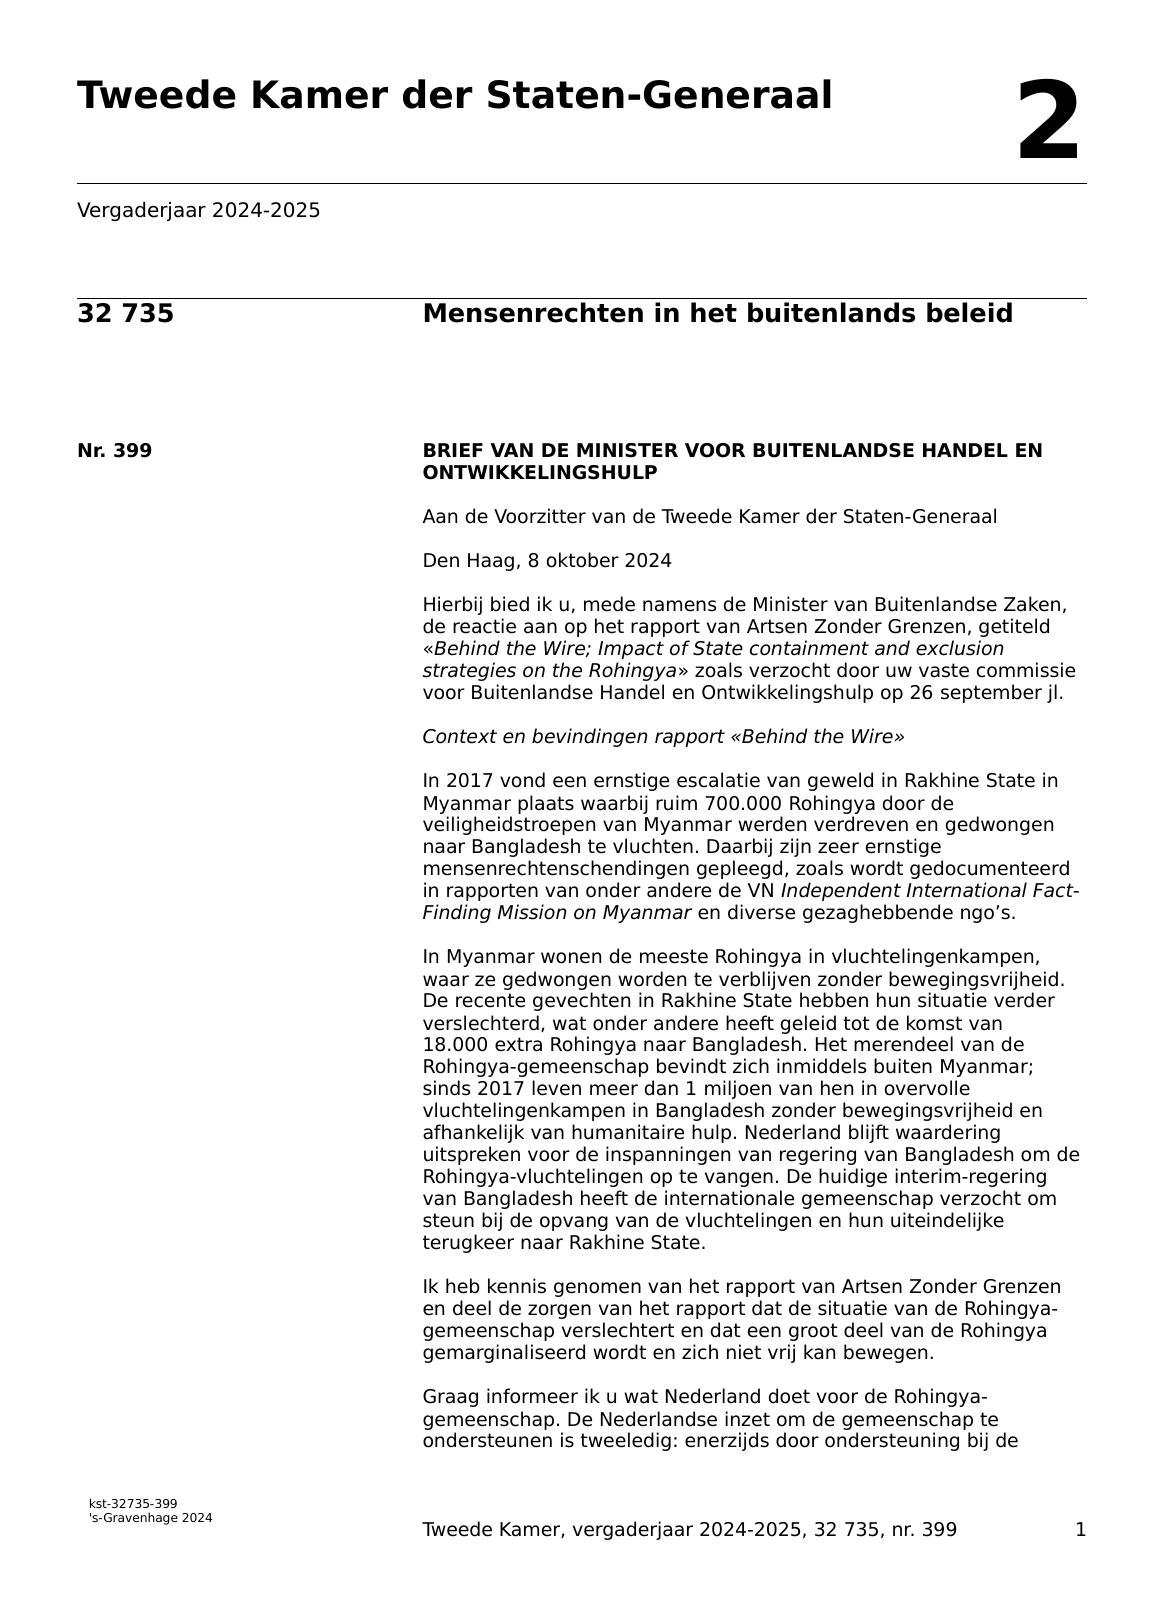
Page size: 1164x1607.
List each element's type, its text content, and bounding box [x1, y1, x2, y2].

text 's-Gravenhage 2024 [88, 1511, 323, 1525]
table_header Tweede Kamer der Staten-Generaal [77, 59, 886, 183]
text In Myanmar wonen de meeste Rohingya in vluchtelingenkampen, waar ze gedwongen worden te verblijven zonder bewegingsvrijheid. De recente gevechten in Rakhine State hebben hun situatie verder verslechterd, wat onder andere heeft geleid tot de komst van 18.000 extra Rohingya naar Bangladesh. Het merendeel van de Rohingya-gemeenschap bevindt zich inmiddels buiten Myanmar; sinds 2017 leven meer dan 1 miljoen van hen in overvolle vluchtelingenkampen in Bangladesh zonder bewegingsvrijheid en afhankelijk van humanitaire hulp. Nederland blijft waardering uitspreken voor de inspanningen van regering van Bangladesh om de Rohingya-vluchtelingen op te vangen. De huidige interim-regering van Bangladesh heeft de internationale gemeenschap verzocht om steun bij de opvang van de vluchtelingen en hun uiteindelijke terugkeer naar Rakhine State. [422, 946, 1087, 1254]
subtitle Context en bevindingen rapport «Behind the Wire» [422, 726, 1087, 748]
text In 2017 vond een ernstige escalatie van geweld in Rakhine State in Myanmar plaats waarbij ruim 700.000 Rohingya door de veiligheidstroepen van Myanmar werden verdreven en gedwongen naar Bangladesh te vluchten. Daarbij zijn zeer ernstige mensenrechtenschendingen gepleegd, zoals wordt gedocumenteerd in rapporten van onder andere de VN Independent International Fact-Finding Mission on Myanmar en diverse gezaghebbende ngo’s. [422, 770, 1087, 924]
text Graag informeer ik u wat Nederland doet voor de Rohingya-gemeenschap. De Nederlandse inzet om de gemeenschap te ondersteunen is tweeledig: enerzijds door ondersteuning bij de [422, 1386, 1087, 1452]
text Ik heb kennis genomen van het rapport van Artsen Zonder Grenzen en deel de zorgen van het rapport dat de situatie van de Rohingya-gemeenschap verslechtert en dat een groot deel van de Rohingya gemarginaliseerd wordt en zich niet vrij kan bewegen. [422, 1276, 1087, 1364]
subtitle 32 735 Mensenrechten in het buitenlands beleid [77, 299, 1087, 329]
text kst-32735-399 [88, 1497, 323, 1511]
subtitle Nr. 399 BRIEF VAN DE MINISTER VOOR BUITENLANDSE HANDEL EN ONTWIKKELINGSHULP [77, 440, 1087, 484]
text Aan de Voorzitter van de Tweede Kamer der Staten-Generaal [422, 506, 1087, 528]
table_header 2 [886, 59, 1087, 183]
text Den Haag, 8 oktober 2024 [422, 550, 1087, 572]
text Hierbij bied ik u, mede namens de Minister van Buitenlandse Zaken, de reactie aan op het rapport van Artsen Zonder Grenzen, getiteld «Behind the Wire; Impact of State containment and exclusion strategies on the Rohingya» zoals verzocht door uw vaste commissie voor Buitenlandse Handel en Ontwikkelingshulp op 26 september jl. [422, 594, 1087, 704]
table_cell Vergaderjaar 2024-2025 [77, 184, 1087, 298]
